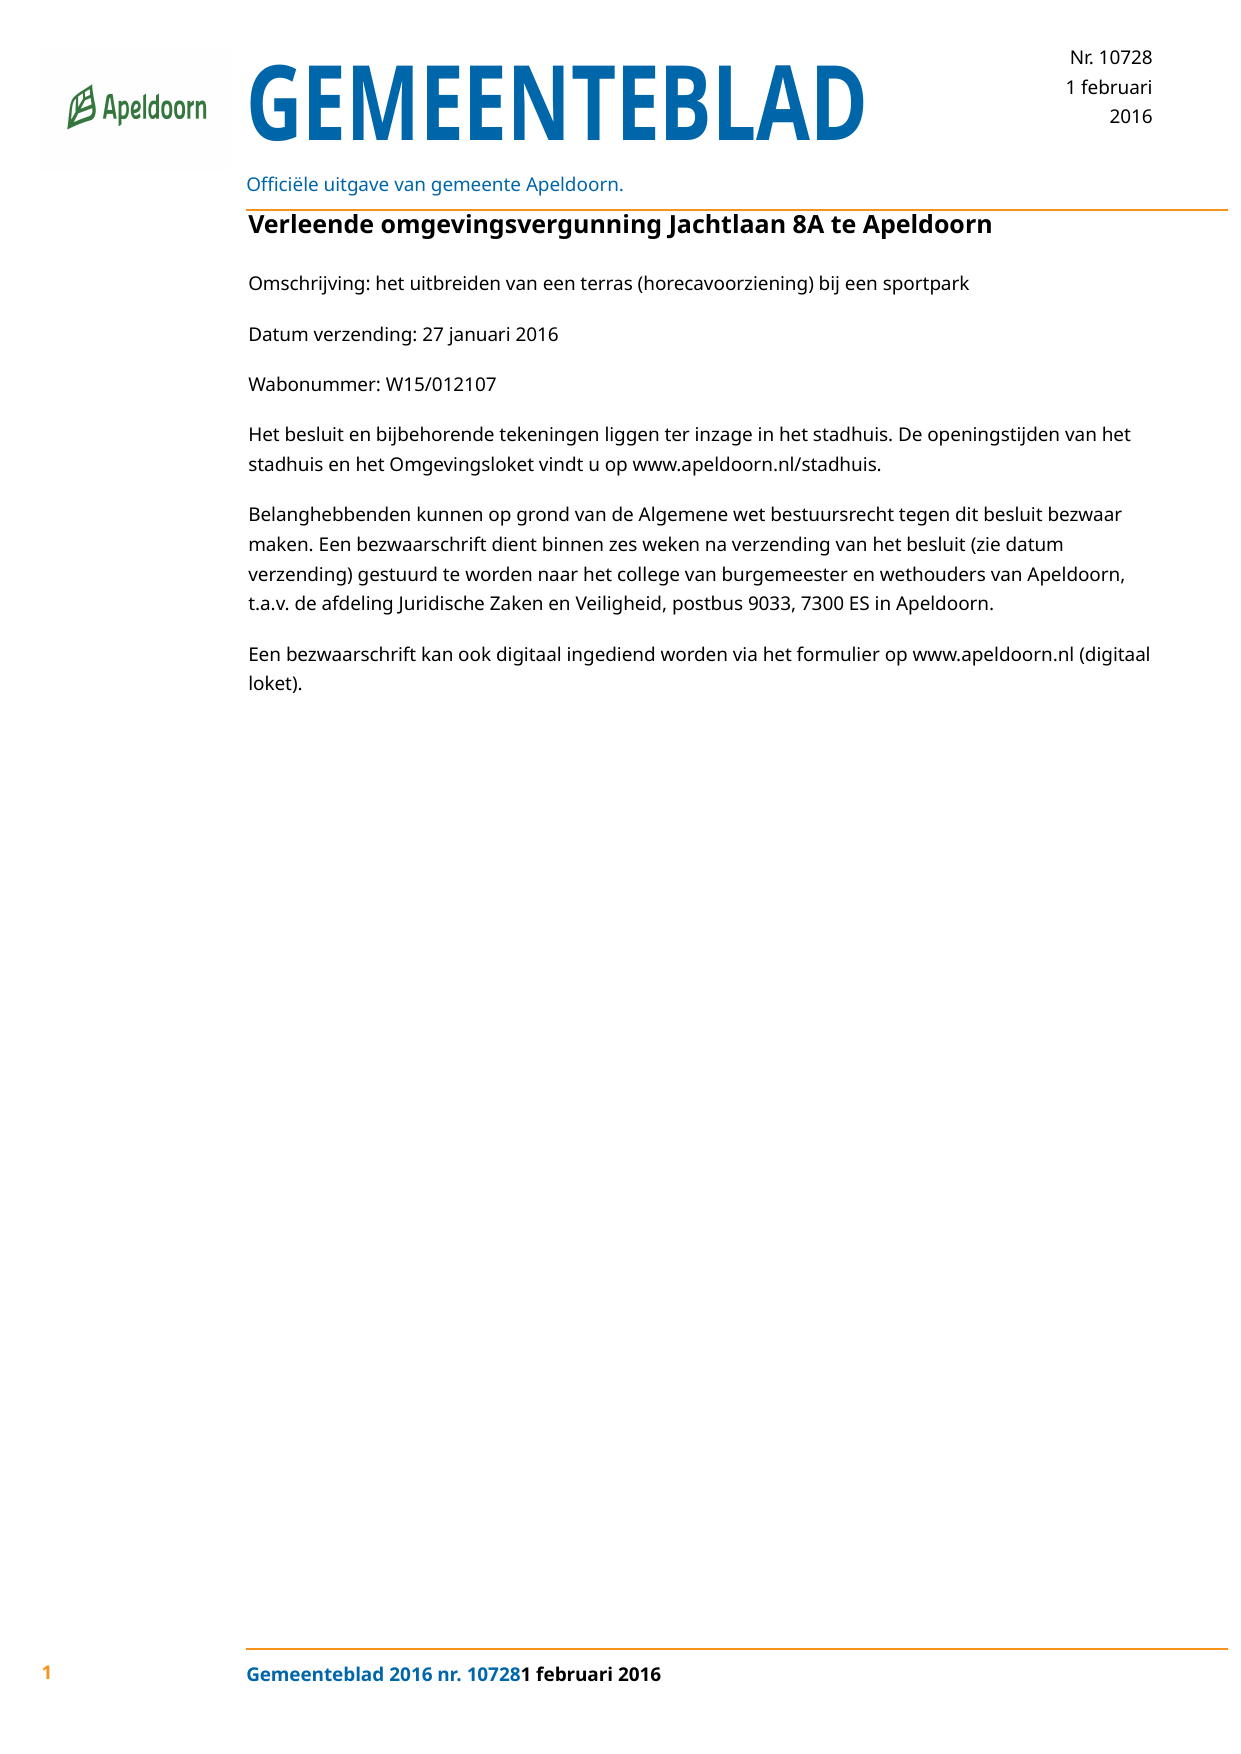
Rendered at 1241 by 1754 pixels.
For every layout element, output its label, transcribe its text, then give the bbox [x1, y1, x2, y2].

text Wabonummer: W15/012107 [248, 371, 1152, 397]
text Het besluit en bijbehorende tekeningen liggen ter inzage in het stadhuis. De openingstijden van het stadhuis en het Omgevingsloket vindt u op www.apeldoorn.nl/stadhuis. [248, 422, 1152, 477]
text Verleende omgevingsvergunning Jachtlaan 8A te Apeldoorn [248, 211, 1152, 241]
text Datum verzending: 27 januari 2016 [248, 321, 1152, 346]
picture [41, 47, 231, 172]
text Omschrijving: het uitbreiden van een terras (horecavoorziening) bij een sportpark [248, 270, 1152, 296]
text Belanghebbenden kunnen op grond van de Algemene wet bestuursrecht tegen dit besluit bezwaar maken. Een bezwaarschrift dient binnen zes weken na verzending van het besluit (zie datum verzending) gestuurd te worden naar het college van burgemeester en wethouders van Apeldoorn, t.a.v. de afdeling Juridische Zaken en Veiligheid, postbus 9033, 7300 ES in Apeldoorn. [248, 502, 1152, 616]
text Een bezwaarschrift kan ook digitaal ingediend worden via het formulier op www.apeldoorn.nl (digitaal loket). [248, 641, 1152, 696]
